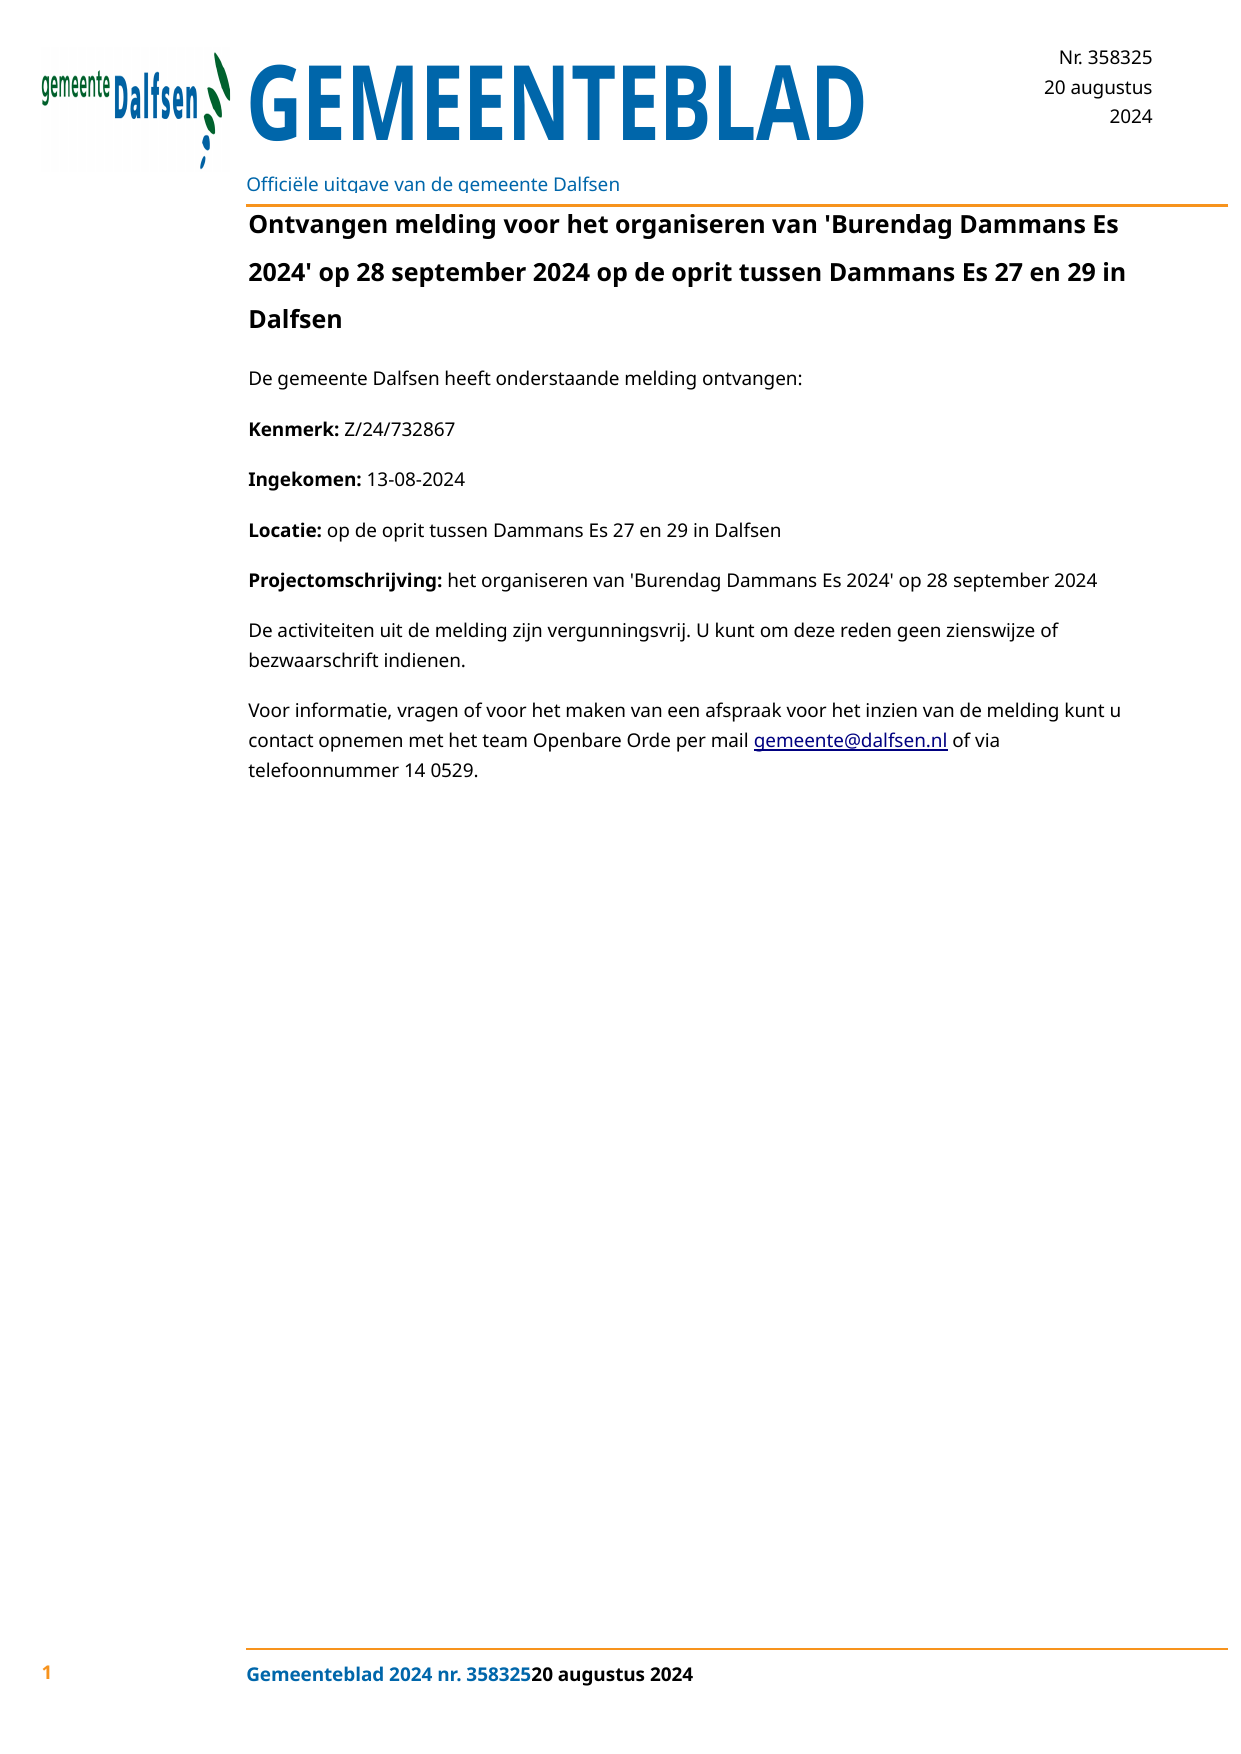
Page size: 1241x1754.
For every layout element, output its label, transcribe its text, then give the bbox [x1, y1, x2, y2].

text Ontvangen melding voor het organiseren van 'Burendag Dammans Es 2024' op 28 september 2024 op de oprit tussen Dammans Es 27 en 29 in Dalfsen [248, 207, 1152, 336]
text Locatie: op de oprit tussen Dammans Es 27 en 29 in Dalfsen [248, 517, 1152, 542]
text Projectomschrijving: het organiseren van 'Burendag Dammans Es 2024' op 28 september 2024 [248, 567, 1152, 593]
text De activiteiten uit de melding zijn vergunningsvrij. U kunt om deze reden geen zienswijze of bezwaarschrift indienen. [248, 618, 1152, 673]
text De gemeente Dalfsen heeft onderstaande melding ontvangen: [248, 366, 1152, 391]
text Ingekomen: 13-08-2024 [248, 466, 1152, 492]
text Kenmerk: Z/24/732867 [248, 416, 1152, 442]
picture [41, 47, 231, 172]
text Voor informatie, vragen of voor het maken van een afspraak voor het inzien van de melding kunt u contact opnemen met het team Openbare Orde per mail gemeente@dalfsen.nl of via telefoonnummer 14 0529. [248, 698, 1152, 782]
